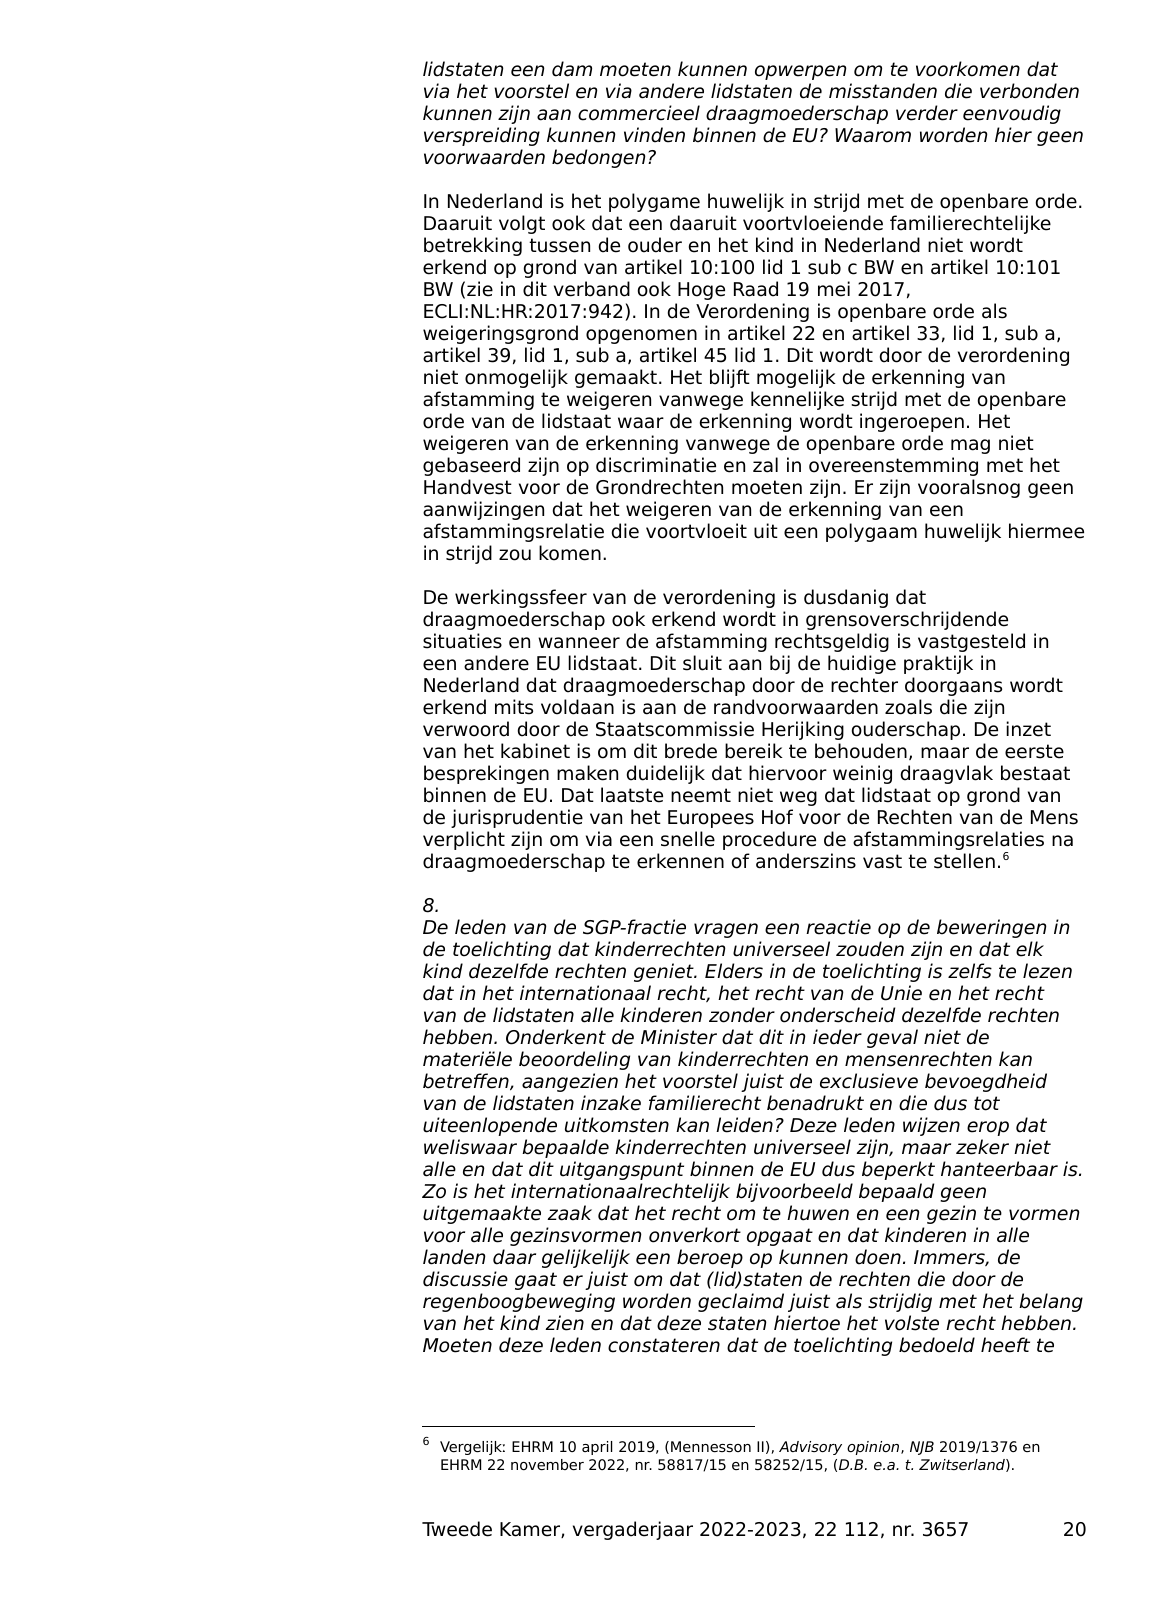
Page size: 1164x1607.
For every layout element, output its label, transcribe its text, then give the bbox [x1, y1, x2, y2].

text De werkingssfeer van de verordening is dusdanig dat draagmoederschap ook erkend wordt in grensoverschrijdende situaties en wanneer de afstamming rechtsgeldig is vastgesteld in een andere EU lidstaat. Dit sluit aan bij de huidige praktijk in Nederland dat draagmoederschap door de rechter doorgaans wordt erkend mits voldaan is aan de randvoorwaarden zoals die zijn verwoord door de Staatscommissie Herijking ouderschap. De inzet van het kabinet is om dit brede bereik te behouden, maar de eerste besprekingen maken duidelijk dat hiervoor weinig draagvlak bestaat binnen de EU. Dat laatste neemt niet weg dat lidstaat op grond van de jurisprudentie van het Europees Hof voor de Rechten van de Mens verplicht zijn om via een snelle procedure de afstammingsrelaties na draagmoederschap te erkennen of anderszins vast te stellen. [422, 587, 1087, 873]
text 8. [422, 895, 1087, 917]
text De leden van de SGP-fractie vragen een reactie op de beweringen in de toelichting dat kinderrechten universeel zouden zijn en dat elk kind dezelfde rechten geniet. Elders in de toelichting is zelfs te lezen dat in het internationaal recht, het recht van de Unie en het recht van de lidstaten alle kinderen zonder onderscheid dezelfde rechten hebben. Onderkent de Minister dat dit in ieder geval niet de materiële beoordeling van kinderrechten en mensenrechten kan betreffen, aangezien het voorstel juist de exclusieve bevoegdheid van de lidstaten inzake familierecht benadrukt en die dus tot uiteenlopende uitkomsten kan leiden? Deze leden wijzen erop dat weliswaar bepaalde kinderrechten universeel zijn, maar zeker niet alle en dat dit uitgangspunt binnen de EU dus beperkt hanteerbaar is. Zo is het internationaalrechtelijk bijvoorbeeld bepaald geen uitgemaakte zaak dat het recht om te huwen en een gezin te vormen voor alle gezinsvormen onverkort opgaat en dat kinderen in alle landen daar gelijkelijk een beroep op kunnen doen. Immers, de discussie gaat er juist om dat (lid)staten de rechten die door de regenboogbeweging worden geclaimd juist als strijdig met het belang van het kind zien en dat deze staten hiertoe het volste recht hebben. Moeten deze leden constateren dat de toelichting bedoeld heeft te [422, 917, 1087, 1356]
text lidstaten een dam moeten kunnen opwerpen om te voorkomen dat via het voorstel en via andere lidstaten de misstanden die verbonden kunnen zijn aan commercieel draagmoederschap verder eenvoudig verspreiding kunnen vinden binnen de EU? Waarom worden hier geen voorwaarden bedongen? [422, 59, 1087, 169]
text In Nederland is het polygame huwelijk in strijd met de openbare orde. Daaruit volgt ook dat een daaruit voortvloeiende familierechtelijke betrekking tussen de ouder en het kind in Nederland niet wordt erkend op grond van artikel 10:100 lid 1 sub c BW en artikel 10:101 BW (zie in dit verband ook Hoge Raad 19 mei 2017, ECLI:NL:HR:2017:942). In de Verordening is openbare orde als weigeringsgrond opgenomen in artikel 22 en artikel 33, lid 1, sub a, artikel 39, lid 1, sub a, artikel 45 lid 1. Dit wordt door de verordening niet onmogelijk gemaakt. Het blijft mogelijk de erkenning van afstamming te weigeren vanwege kennelijke strijd met de openbare orde van de lidstaat waar de erkenning wordt ingeroepen. Het weigeren van de erkenning vanwege de openbare orde mag niet gebaseerd zijn op discriminatie en zal in overeenstemming met het Handvest voor de Grondrechten moeten zijn. Er zijn vooralsnog geen aanwijzingen dat het weigeren van de erkenning van een afstammingsrelatie die voortvloeit uit een polygaam huwelijk hiermee in strijd zou komen. [422, 191, 1087, 565]
text Vergelijkː EHRM 10 april 2019, (Mennesson II), Advisory opinion, NJB 2019/1376 en EHRM 22 november 2022, nr. 58817/15 en 58252/15, (D.B. e.a. t. Zwitserland). [422, 1435, 1087, 1474]
